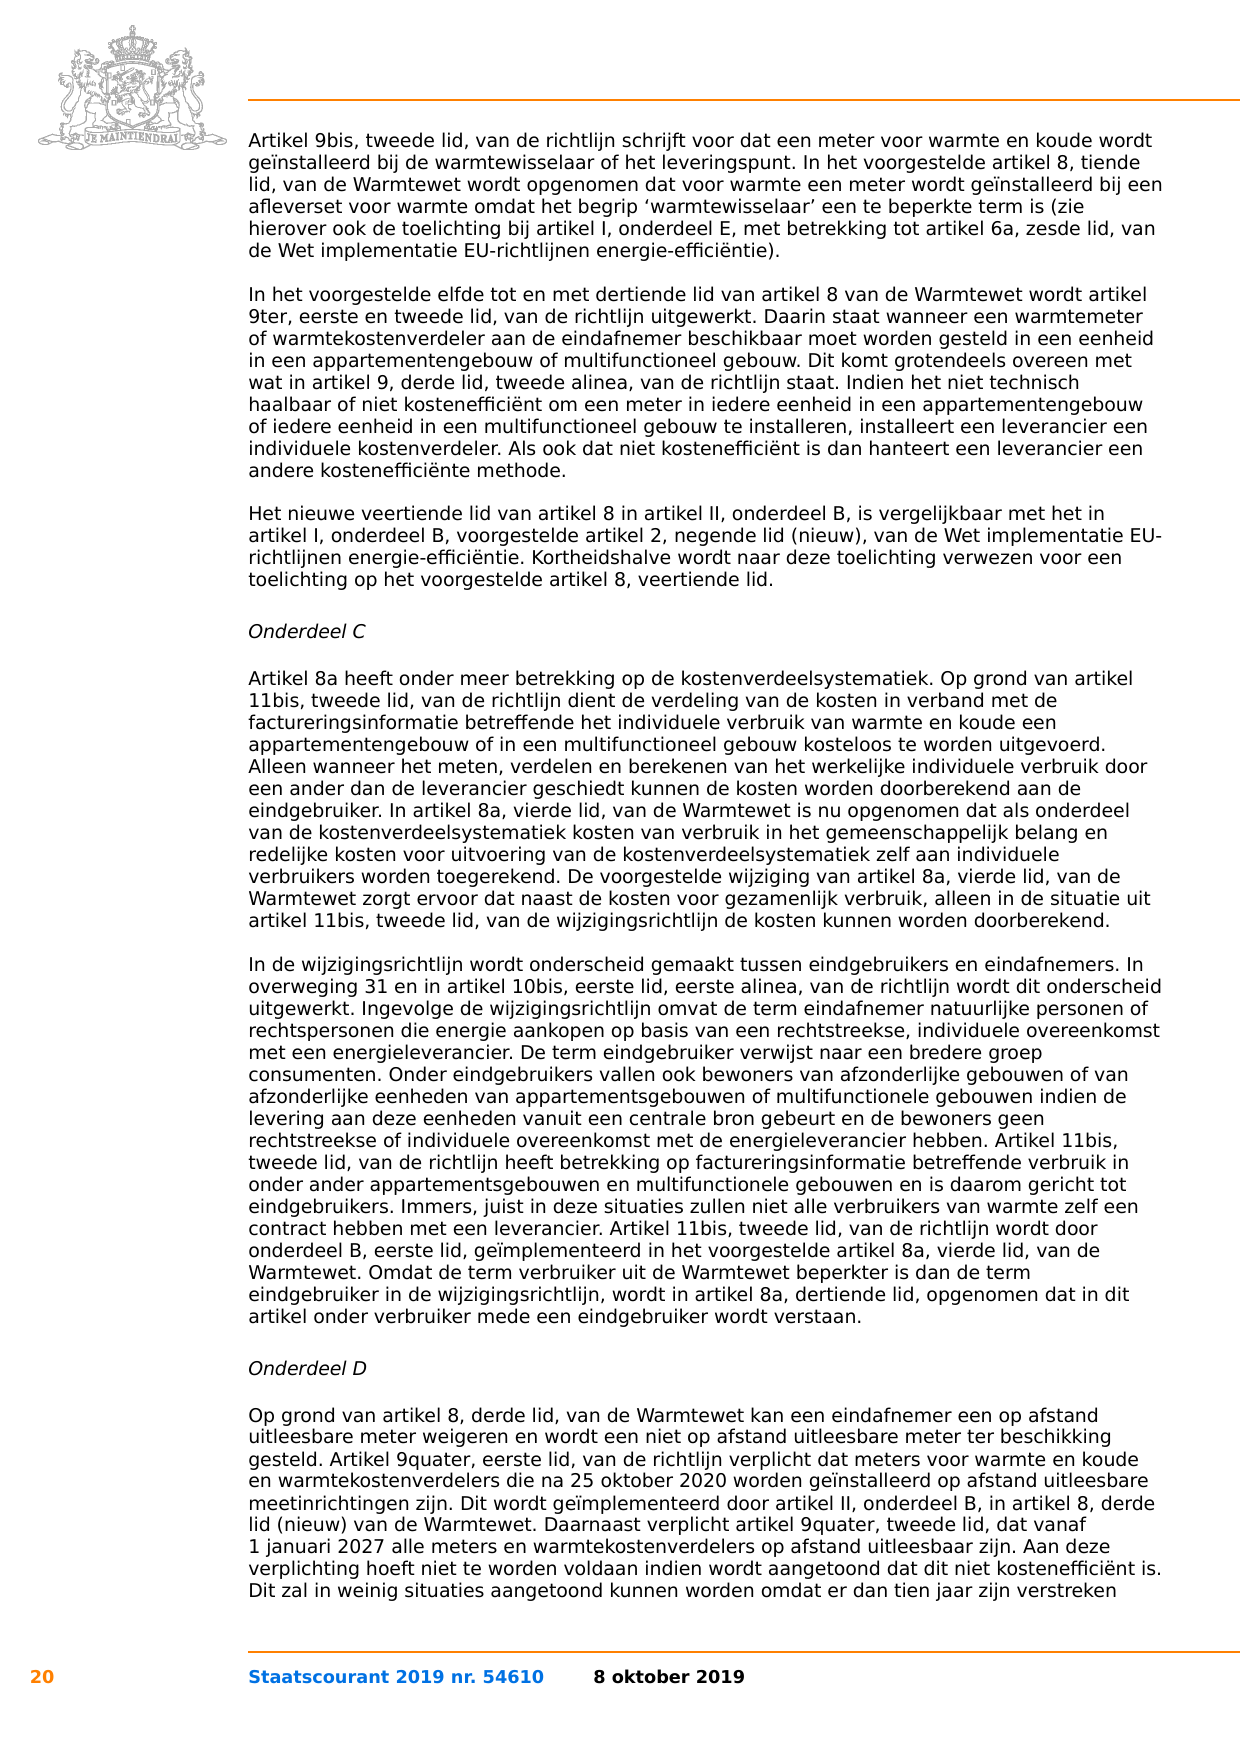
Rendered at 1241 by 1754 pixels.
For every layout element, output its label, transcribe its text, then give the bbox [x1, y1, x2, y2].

text Artikel 9bis, tweede lid, van de richtlijn schrijft voor dat een meter voor warmte en koude wordt geïnstalleerd bij de warmtewisselaar of het leveringspunt. In het voorgestelde artikel 8, tiende lid, van de Warmtewet wordt opgenomen dat voor warmte een meter wordt geïnstalleerd bij een afleverset voor warmte omdat het begrip ‘warmtewisselaar’ een te beperkte term is (zie hierover ook de toelichting bij artikel I, onderdeel E, met betrekking tot artikel 6a, zesde lid, van de Wet implementatie EU-richtlijnen energie-efficiëntie). [248, 130, 1163, 262]
text In het voorgestelde elfde tot en met dertiende lid van artikel 8 van de Warmtewet wordt artikel 9ter, eerste en tweede lid, van de richtlijn uitgewerkt. Daarin staat wanneer een warmtemeter of warmtekostenverdeler aan de eindafnemer beschikbaar moet worden gesteld in een eenheid in een appartementengebouw of multifunctioneel gebouw. Dit komt grotendeels overeen met wat in artikel 9, derde lid, tweede alinea, van de richtlijn staat. Indien het niet technisch haalbaar of niet kostenefficiënt om een meter in iedere eenheid in een appartementengebouw of iedere eenheid in een multifunctioneel gebouw te installeren, installeert een leverancier een individuele kostenverdeler. Als ook dat niet kostenefficiënt is dan hanteert een leverancier een andere kostenefficiënte methode. [248, 284, 1163, 481]
text Het nieuwe veertiende lid van artikel 8 in artikel II, onderdeel B, is vergelijkbaar met het in artikel I, onderdeel B, voorgestelde artikel 2, negende lid (nieuw), van de Wet implementatie EU-richtlijnen energie-efficiëntie. Kortheidshalve wordt naar deze toelichting verwezen voor een toelichting op het voorgestelde artikel 8, veertiende lid. [248, 503, 1163, 591]
text Artikel 8a heeft onder meer betrekking op de kostenverdeelsystematiek. Op grond van artikel 11bis, tweede lid, van de richtlijn dient de verdeling van de kosten in verband met de factureringsinformatie betreffende het individuele verbruik van warmte en koude een appartementengebouw of in een multifunctioneel gebouw kosteloos te worden uitgevoerd. Alleen wanneer het meten, verdelen en berekenen van het werkelijke individuele verbruik door een ander dan de leverancier geschiedt kunnen de kosten worden doorberekend aan de eindgebruiker. In artikel 8a, vierde lid, van de Warmtewet is nu opgenomen dat als onderdeel van de kostenverdeelsystematiek kosten van verbruik in het gemeenschappelijk belang en redelijke kosten voor uitvoering van de kostenverdeelsystematiek zelf aan individuele verbruikers worden toegerekend. De voorgestelde wijziging van artikel 8a, vierde lid, van de Warmtewet zorgt ervoor dat naast de kosten voor gezamenlijk verbruik, alleen in de situatie uit artikel 11bis, tweede lid, van de wijzigingsrichtlijn de kosten kunnen worden doorberekend. [248, 668, 1163, 932]
picture [38, 25, 227, 150]
text Op grond van artikel 8, derde lid, van de Warmtewet kan een eindafnemer een op afstand uitleesbare meter weigeren en wordt een niet op afstand uitleesbare meter ter beschikking gesteld. Artikel 9quater, eerste lid, van de richtlijn verplicht dat meters voor warmte en koude en warmtekostenverdelers die na 25 oktober 2020 worden geïnstalleerd op afstand uitleesbare meetinrichtingen zijn. Dit wordt geïmplementeerd door artikel II, onderdeel B, in artikel 8, derde lid (nieuw) van de Warmtewet. Daarnaast verplicht artikel 9quater, tweede lid, dat vanaf 1 januari 2027 alle meters en warmtekostenverdelers op afstand uitleesbaar zijn. Aan deze verplichting hoeft niet te worden voldaan indien wordt aangetoond dat dit niet kostenefficiënt is. Dit zal in weinig situaties aangetoond kunnen worden omdat er dan tien jaar zijn verstreken [248, 1404, 1163, 1602]
subtitle Onderdeel C [248, 621, 1163, 643]
subtitle Onderdeel D [248, 1357, 1163, 1379]
text In de wijzigingsrichtlijn wordt onderscheid gemaakt tussen eindgebruikers en eindafnemers. In overweging 31 en in artikel 10bis, eerste lid, eerste alinea, van de richtlijn wordt dit onderscheid uitgewerkt. Ingevolge de wijzigingsrichtlijn omvat de term eindafnemer natuurlijke personen of rechtspersonen die energie aankopen op basis van een rechtstreekse, individuele overeenkomst met een energieleverancier. De term eindgebruiker verwijst naar een bredere groep consumenten. Onder eindgebruikers vallen ook bewoners van afzonderlijke gebouwen of van afzonderlijke eenheden van appartementsgebouwen of multifunctionele gebouwen indien de levering aan deze eenheden vanuit een centrale bron gebeurt en de bewoners geen rechtstreekse of individuele overeenkomst met de energieleverancier hebben. Artikel 11bis, tweede lid, van de richtlijn heeft betrekking op factureringsinformatie betreffende verbruik in onder ander appartementsgebouwen en multifunctionele gebouwen en is daarom gericht tot eindgebruikers. Immers, juist in deze situaties zullen niet alle verbruikers van warmte zelf een contract hebben met een leverancier. Artikel 11bis, tweede lid, van de richtlijn wordt door onderdeel B, eerste lid, geïmplementeerd in het voorgestelde artikel 8a, vierde lid, van de Warmtewet. Omdat de term verbruiker uit de Warmtewet beperkter is dan de term eindgebruiker in de wijzigingsrichtlijn, wordt in artikel 8a, dertiende lid, opgenomen dat in dit artikel onder verbruiker mede een eindgebruiker wordt verstaan. [248, 954, 1163, 1327]
